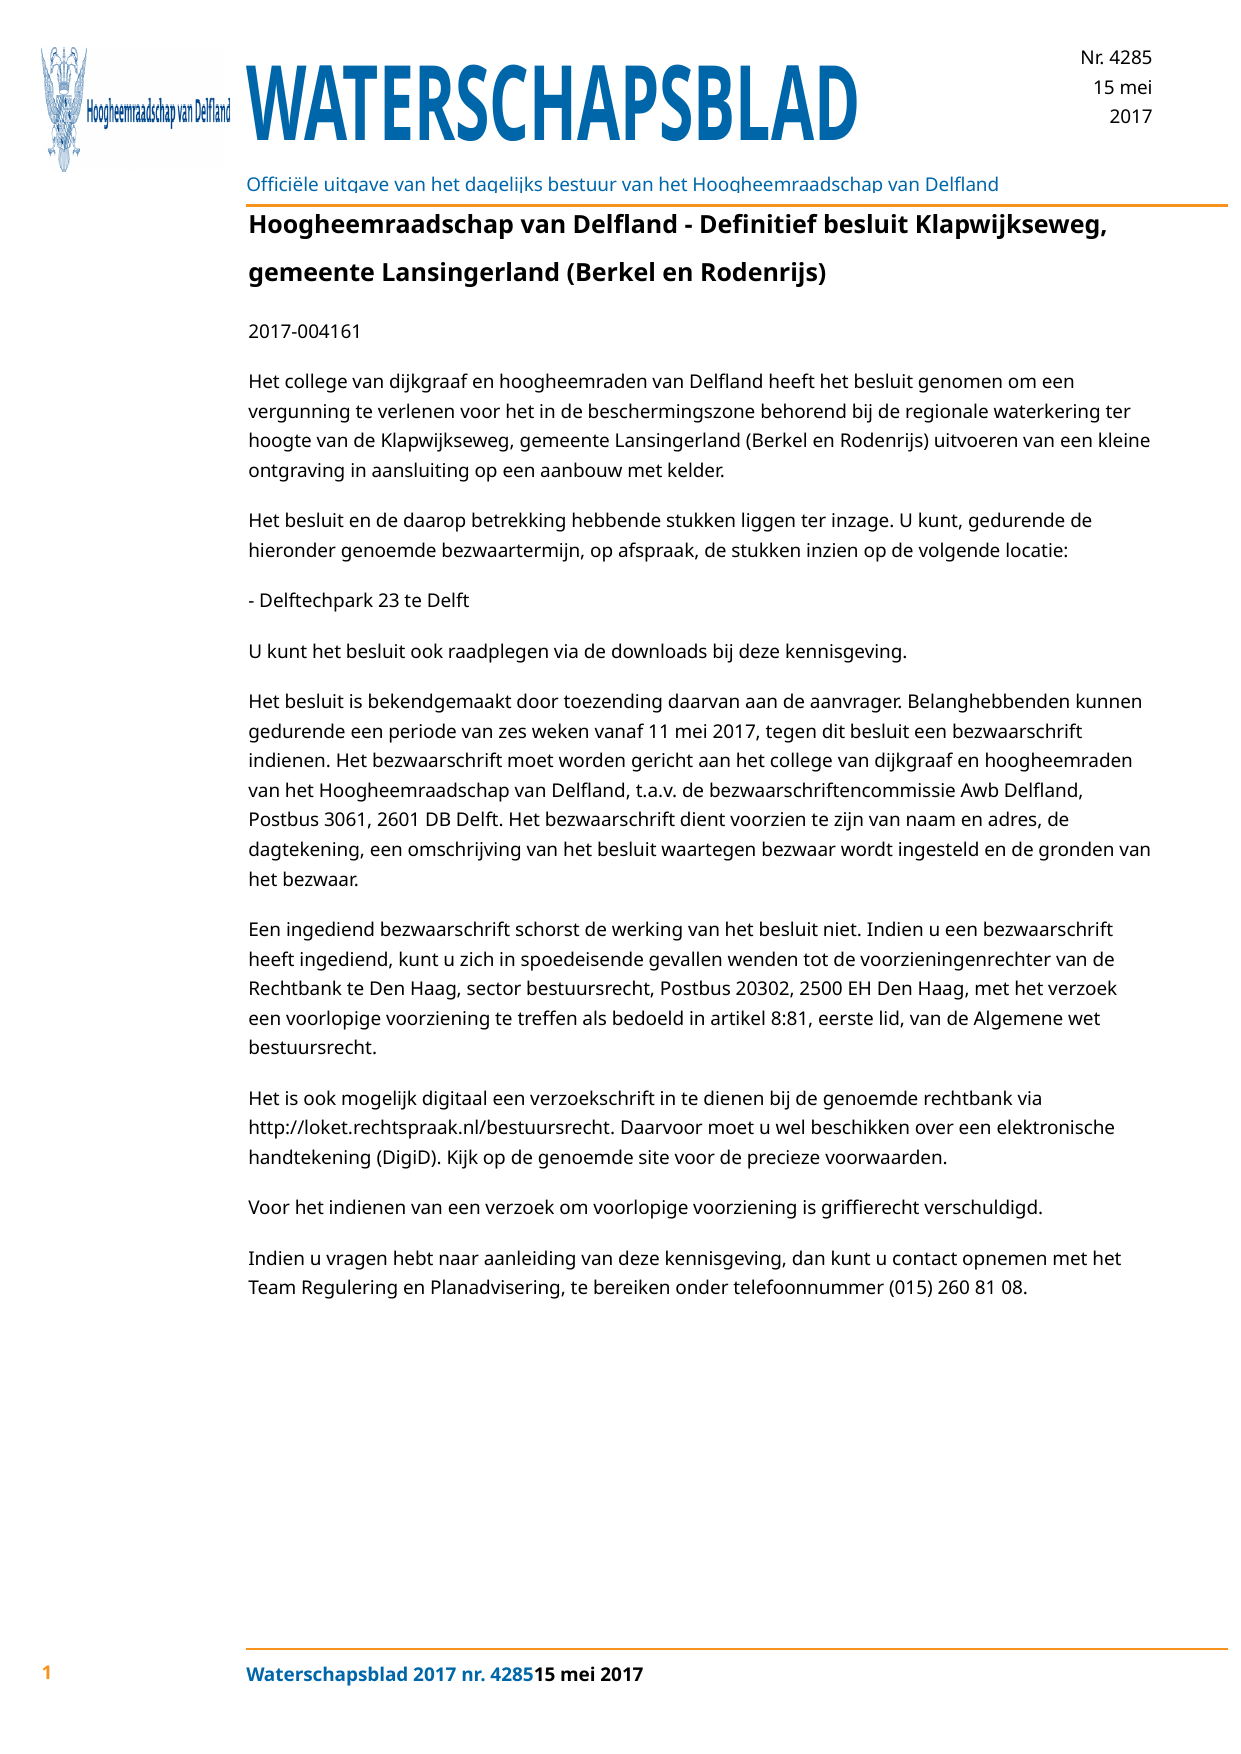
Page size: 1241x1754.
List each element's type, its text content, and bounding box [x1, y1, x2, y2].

text Het is ook mogelijk digitaal een verzoekschrift in te dienen bij de genoemde rechtbank via http://loket.rechtspraak.nl/bestuursrecht. Daarvoor moet u wel beschikken over een elektronische handtekening (DigiD). Kijk op de genoemde site voor de precieze voorwaarden. [248, 1085, 1152, 1170]
text Voor het indienen van een verzoek om voorlopige voorziening is griffierecht verschuldigd. [248, 1194, 1152, 1220]
text U kunt het besluit ook raadplegen via de downloads bij deze kennisgeving. [248, 638, 1152, 664]
text Het college van dijkgraaf en hoogheemraden van Delfland heeft het besluit genomen om een vergunning te verlenen voor het in de beschermingszone behorend bij de regionale waterkering ter hoogte van de Klapwijkseweg, gemeente Lansingerland (Berkel en Rodenrijs) uitvoeren van een kleine ontgraving in aansluiting op een aanbouw met kelder. [248, 368, 1152, 483]
picture [41, 47, 231, 172]
text Hoogheemraadschap van Delfland - Definitief besluit Klapwijkseweg, gemeente Lansingerland (Berkel en Rodenrijs) [248, 207, 1152, 288]
text Indien u vragen hebt naar aanleiding van deze kennisgeving, dan kunt u contact opnemen met het Team Regulering en Planadvisering, te bereiken onder telefoonnummer (015) 260 81 08. [248, 1245, 1152, 1300]
text Het besluit en de daarop betrekking hebbende stukken liggen ter inzage. U kunt, gedurende de hieronder genoemde bezwaartermijn, op afspraak, de stukken inzien op de volgende locatie: [248, 507, 1152, 563]
text Het besluit is bekendgemaakt door toezending daarvan aan de aanvrager. Belanghebbenden kunnen gedurende een periode van zes weken vanaf 11 mei 2017, tegen dit besluit een bezwaarschrift indienen. Het bezwaarschrift moet worden gericht aan het college van dijkgraaf en hoogheemraden van het Hoogheemraadschap van Delfland, t.a.v. de bezwaarschriftencommissie Awb Delfland, Postbus 3061, 2601 DB Delft. Het bezwaarschrift dient voorzien te zijn van naam en adres, de dagtekening, een omschrijving van het besluit waartegen bezwaar wordt ingesteld en de gronden van het bezwaar. [248, 688, 1152, 892]
text Een ingediend bezwaarschrift schorst de werking van het besluit niet. Indien u een bezwaarschrift heeft ingediend, kunt u zich in spoedeisende gevallen wenden tot de voorzieningenrechter van de Rechtbank te Den Haag, sector bestuursrecht, Postbus 20302, 2500 EH Den Haag, met het verzoek een voorlopige voorziening te treffen als bedoeld in artikel 8:81, eerste lid, van de Algemene wet bestuursrecht. [248, 916, 1152, 1060]
text 2017-004161 [248, 318, 1152, 344]
text - Delftechpark 23 te Delft [248, 587, 1152, 613]
